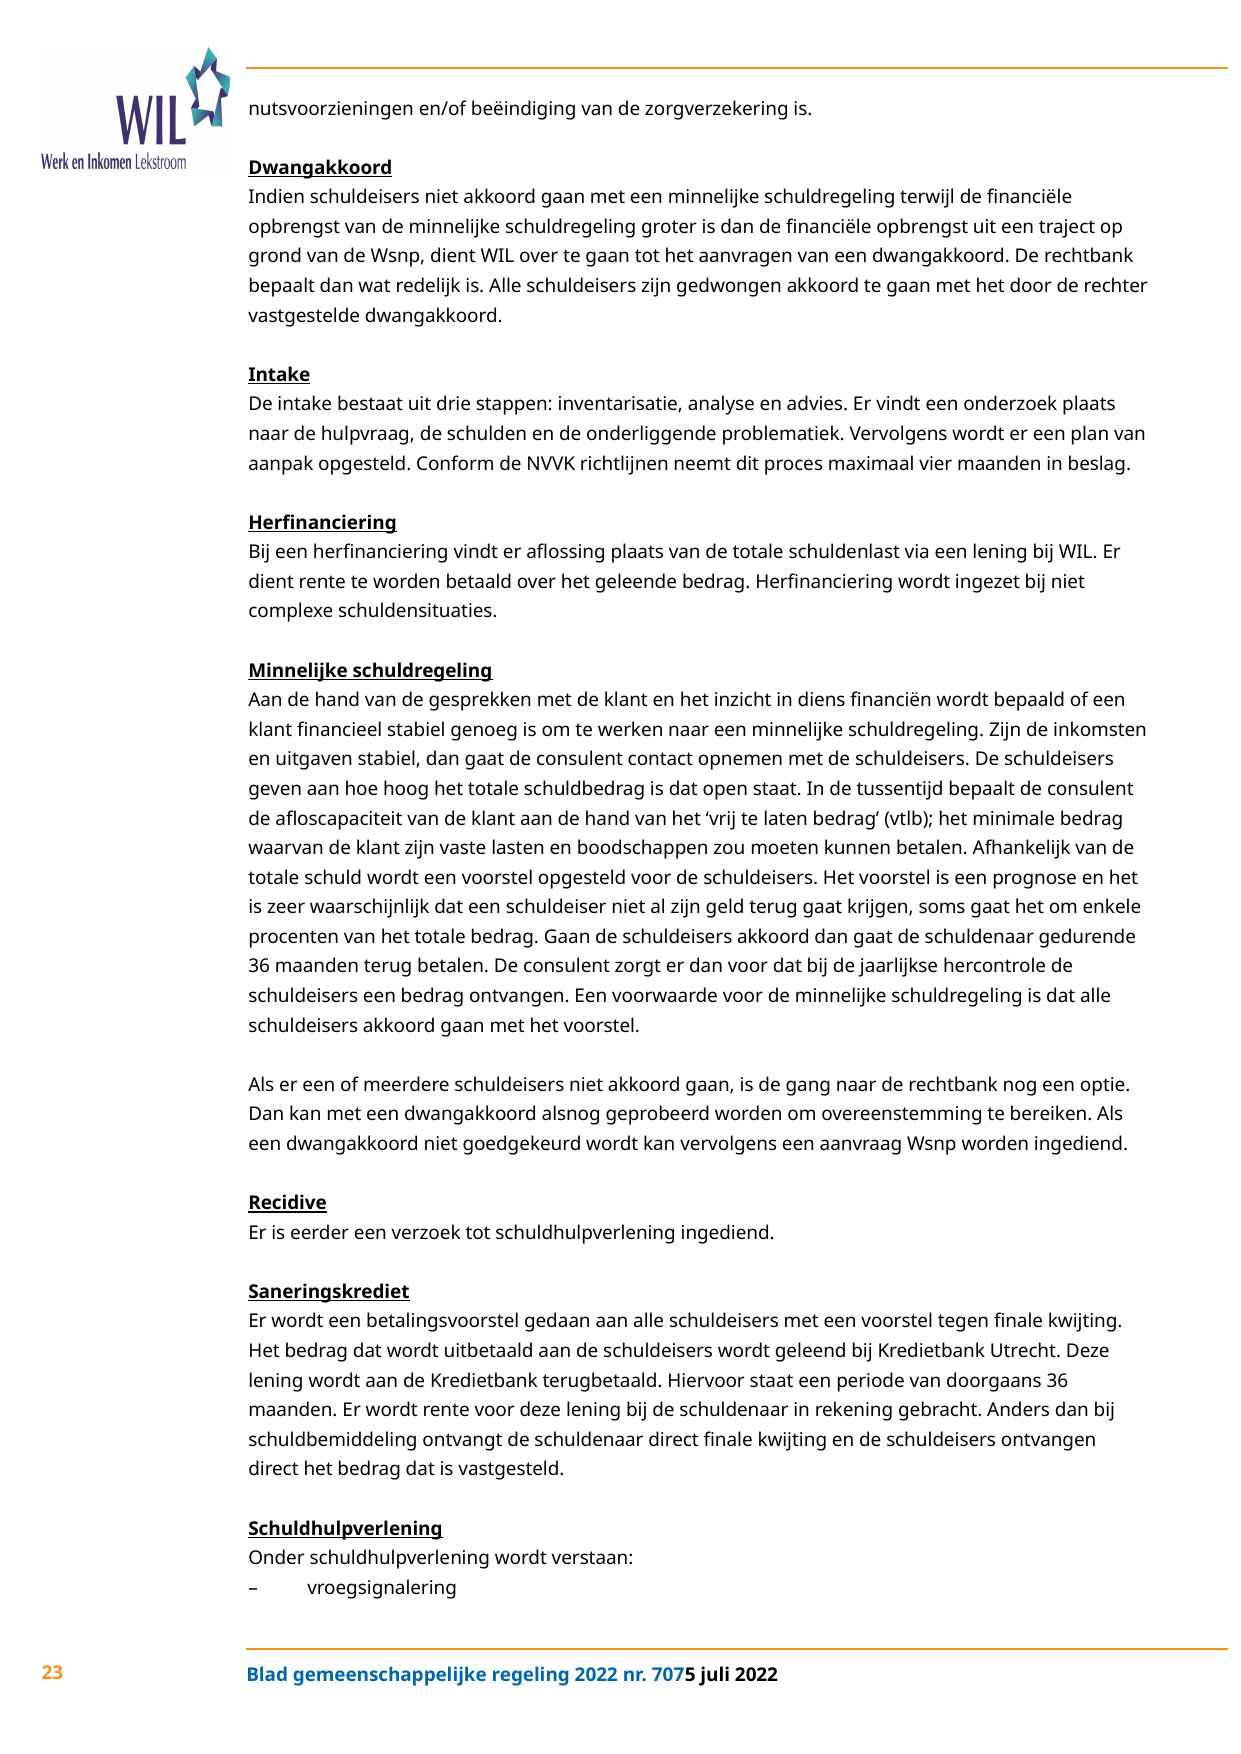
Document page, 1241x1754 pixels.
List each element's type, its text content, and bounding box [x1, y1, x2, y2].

picture [41, 47, 231, 172]
text Aan de hand van de gesprekken met de klant en het inzicht in diens financiën wordt bepaald of een klant financieel stabiel genoeg is om te werken naar een minnelijke schuldregeling. Zijn de inkomsten en uitgaven stabiel, dan gaat de consulent contact opnemen met de schuldeisers. De schuldeisers geven aan hoe hoog het totale schuldbedrag is dat open staat. In de tussentijd bepaalt de consulent de afloscapaciteit van de klant aan de hand van het ‘vrij te laten bedrag’ (vtlb); het minimale bedrag waarvan de klant zijn vaste lasten en boodschappen zou moeten kunnen betalen. Afhankelijk van de totale schuld wordt een voorstel opgesteld voor de schuldeisers. Het voorstel is een prognose en het is zeer waarschijnlijk dat een schuldeiser niet al zijn geld terug gaat krijgen, soms gaat het om enkele procenten van het totale bedrag. Gaan de schuldeisers akkoord dan gaat de schuldenaar gedurende 36 maanden terug betalen. De consulent zorgt er dan voor dat bij de jaarlijkse hercontrole de schuldeisers een bedrag ontvangen. Een voorwaarde voor de minnelijke schuldregeling is dat alle schuldeisers akkoord gaan met het voorstel. [248, 686, 1152, 1038]
text Er wordt een betalingsvoorstel gedaan aan alle schuldeisers met een voorstel tegen finale kwijting. Het bedrag dat wordt uitbetaald aan de schuldeisers wordt geleend bij Kredietbank Utrecht. Deze lening wordt aan de Kredietbank terugbetaald. Hiervoor staat een periode van doorgaans 36 maanden. Er wordt rente voor deze lening bij de schuldenaar in rekening gebracht. Anders dan bij schuldbemiddeling ontvangt de schuldenaar direct finale kwijting en de schuldeisers ontvangen direct het bedrag dat is vastgesteld. [248, 1308, 1152, 1481]
text Als er een of meerdere schuldeisers niet akkoord gaan, is de gang naar de rechtbank nog een optie. Dan kan met een dwangakkoord alsnog geprobeerd worden om overeenstemming te bereiken. Als een dwangakkoord niet goedgekeurd wordt kan vervolgens een aanvraag Wsnp worden ingediend. [248, 1071, 1152, 1156]
list vroegsignalering [248, 1574, 1152, 1600]
text De intake bestaat uit drie stappen: inventarisatie, analyse en advies. Er vindt een onderzoek plaats naar de hulpvraag, de schulden en de onderliggende problematiek. Vervolgens wordt er een plan van aanpak opgesteld. Conform de NVVK richtlijnen neemt dit proces maximaal vier maanden in beslag. [248, 391, 1152, 476]
text Bij een herfinanciering vindt er aflossing plaats van de totale schuldenlast via een lening bij WIL. Er dient rente te worden betaald over het geleende bedrag. Herfinanciering wordt ingezet bij niet complexe schuldensituaties. [248, 538, 1152, 623]
text Schuldhulpverlening [248, 1515, 1152, 1541]
text Minnelijke schuldregeling [248, 657, 1152, 683]
text Onder schuldhulpverlening wordt verstaan: [248, 1544, 1152, 1570]
text Herfinanciering [248, 509, 1152, 535]
text Recidive [248, 1189, 1152, 1215]
text Dwangakkoord [248, 154, 1152, 180]
text Intake [248, 361, 1152, 387]
text nutsvoorzieningen en/of beëindiging van de zorgverzekering is. [248, 95, 1152, 121]
text Er is eerder een verzoek tot schuldhulpverlening ingediend. [248, 1219, 1152, 1245]
text Indien schuldeisers niet akkoord gaan met een minnelijke schuldregeling terwijl de financiële opbrengst van de minnelijke schuldregeling groter is dan de financiële opbrengst uit een traject op grond van de Wsnp, dient WIL over te gaan tot het aanvragen van een dwangakkoord. De rechtbank bepaalt dan wat redelijk is. Alle schuldeisers zijn gedwongen akkoord te gaan met het door de rechter vastgestelde dwangakkoord. [248, 183, 1152, 328]
text Saneringskrediet [248, 1278, 1152, 1304]
